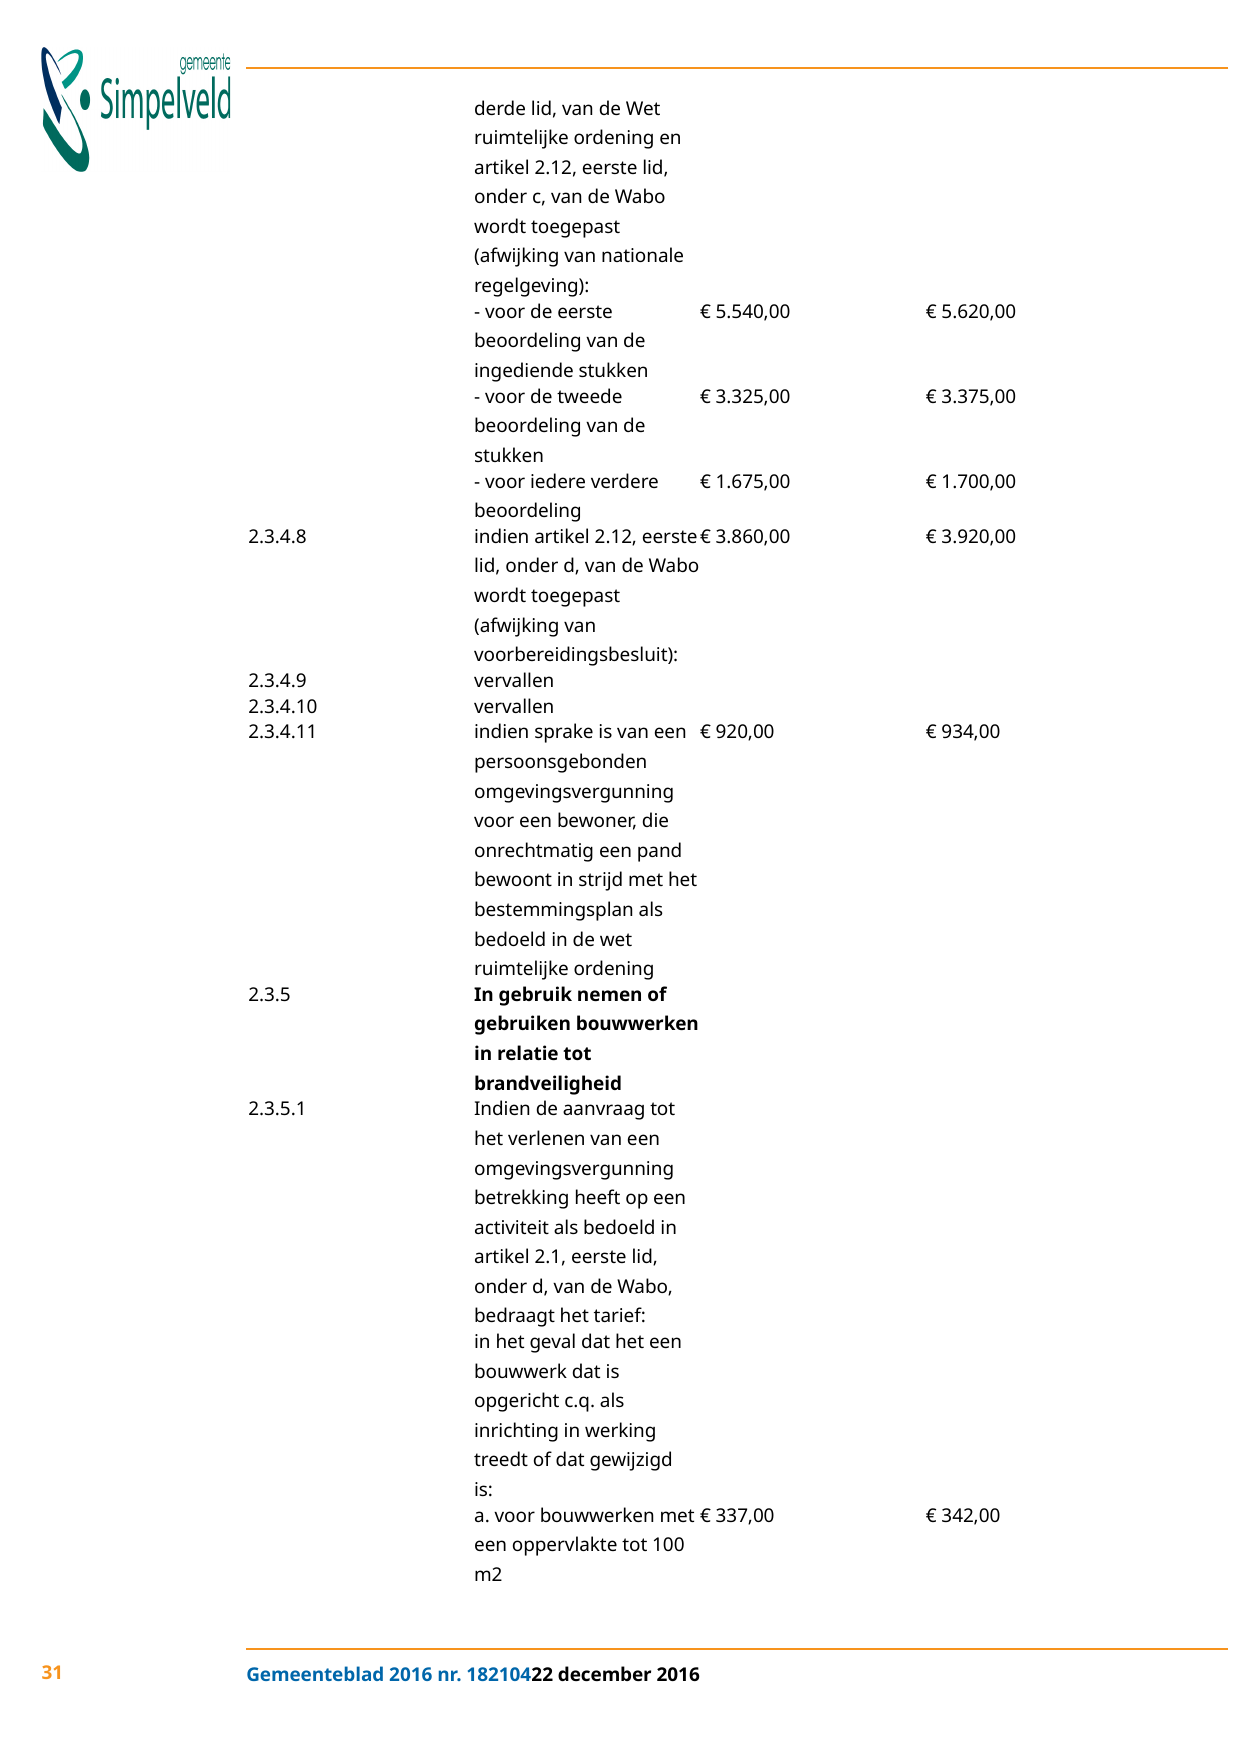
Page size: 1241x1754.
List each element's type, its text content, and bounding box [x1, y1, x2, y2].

table_cell [926, 95, 1152, 298]
table_cell € 3.860,00 [700, 523, 926, 667]
table_cell indien sprake is van een persoonsgebonden omgevingsvergunning voor een bewoner, die onrechtmatig een pand bewoont in strijd met het bestemmingsplan als bedoeld in de wet ruimtelijke ordening [474, 719, 700, 981]
table_cell - voor iedere verdere beoordeling [474, 468, 700, 523]
table_cell 2.3.4.9 [248, 667, 474, 693]
table_cell [926, 1096, 1152, 1328]
table_cell 2.3.5 [248, 981, 474, 1096]
table_cell [700, 667, 926, 693]
table_cell Indien de aanvraag tot het verlenen van een omgevingsvergunning betrekking heeft op een activiteit als bedoeld in artikel 2.1, eerste lid, onder d, van de Wabo, bedraagt het tarief: [474, 1096, 700, 1328]
table_cell € 1.675,00 [700, 468, 926, 523]
table_cell [700, 95, 926, 298]
table_cell a. voor bouwwerken met een oppervlakte tot 100 m2 [474, 1502, 700, 1587]
table_cell [926, 693, 1152, 719]
table_cell € 3.325,00 [700, 383, 926, 468]
table_cell [926, 667, 1152, 693]
table_cell € 3.375,00 [926, 383, 1152, 468]
table_cell € 5.620,00 [926, 298, 1152, 383]
table_cell In gebruik nemen of gebruiken bouwwerken in relatie tot brandveiligheid [474, 981, 700, 1096]
table_cell € 342,00 [926, 1502, 1152, 1587]
table_cell [248, 298, 474, 383]
table_cell € 934,00 [926, 719, 1152, 981]
table_cell 2.3.4.8 [248, 523, 474, 667]
table_cell [248, 383, 474, 468]
table_cell € 337,00 [700, 1502, 926, 1587]
table_cell in het geval dat het een bouwwerk dat is opgericht c.q. als inrichting in werking treedt of dat gewijzigd is: [474, 1328, 700, 1502]
table_cell [926, 1328, 1152, 1502]
table_cell indien artikel 2.12, eerste lid, onder d, van de Wabo wordt toegepast (afwijking van voorbereidingsbesluit): [474, 523, 700, 667]
table_cell € 5.540,00 [700, 298, 926, 383]
picture [41, 47, 231, 172]
table_cell [926, 981, 1152, 1096]
table_cell vervallen [474, 667, 700, 693]
table_cell € 920,00 [700, 719, 926, 981]
table_cell 2.3.5.1 [248, 1096, 474, 1328]
table_cell € 3.920,00 [926, 523, 1152, 667]
table_cell [700, 693, 926, 719]
table_cell derde lid, van de Wet ruimtelijke ordening en artikel 2.12, eerste lid, onder c, van de Wabo wordt toegepast (afwijking van nationale regelgeving): [474, 95, 700, 298]
table_cell [248, 95, 474, 298]
table_cell [248, 468, 474, 523]
table_cell 2.3.4.10 [248, 693, 474, 719]
table_cell € 1.700,00 [926, 468, 1152, 523]
table_cell - voor de tweede beoordeling van de stukken [474, 383, 700, 468]
table_cell [700, 1096, 926, 1328]
table_cell 2.3.4.11 [248, 719, 474, 981]
table_cell [700, 1328, 926, 1502]
table_cell - voor de eerste beoordeling van de ingediende stukken [474, 298, 700, 383]
table_cell [248, 1328, 474, 1502]
table_cell vervallen [474, 693, 700, 719]
table_cell [248, 1502, 474, 1587]
table_cell [700, 981, 926, 1096]
